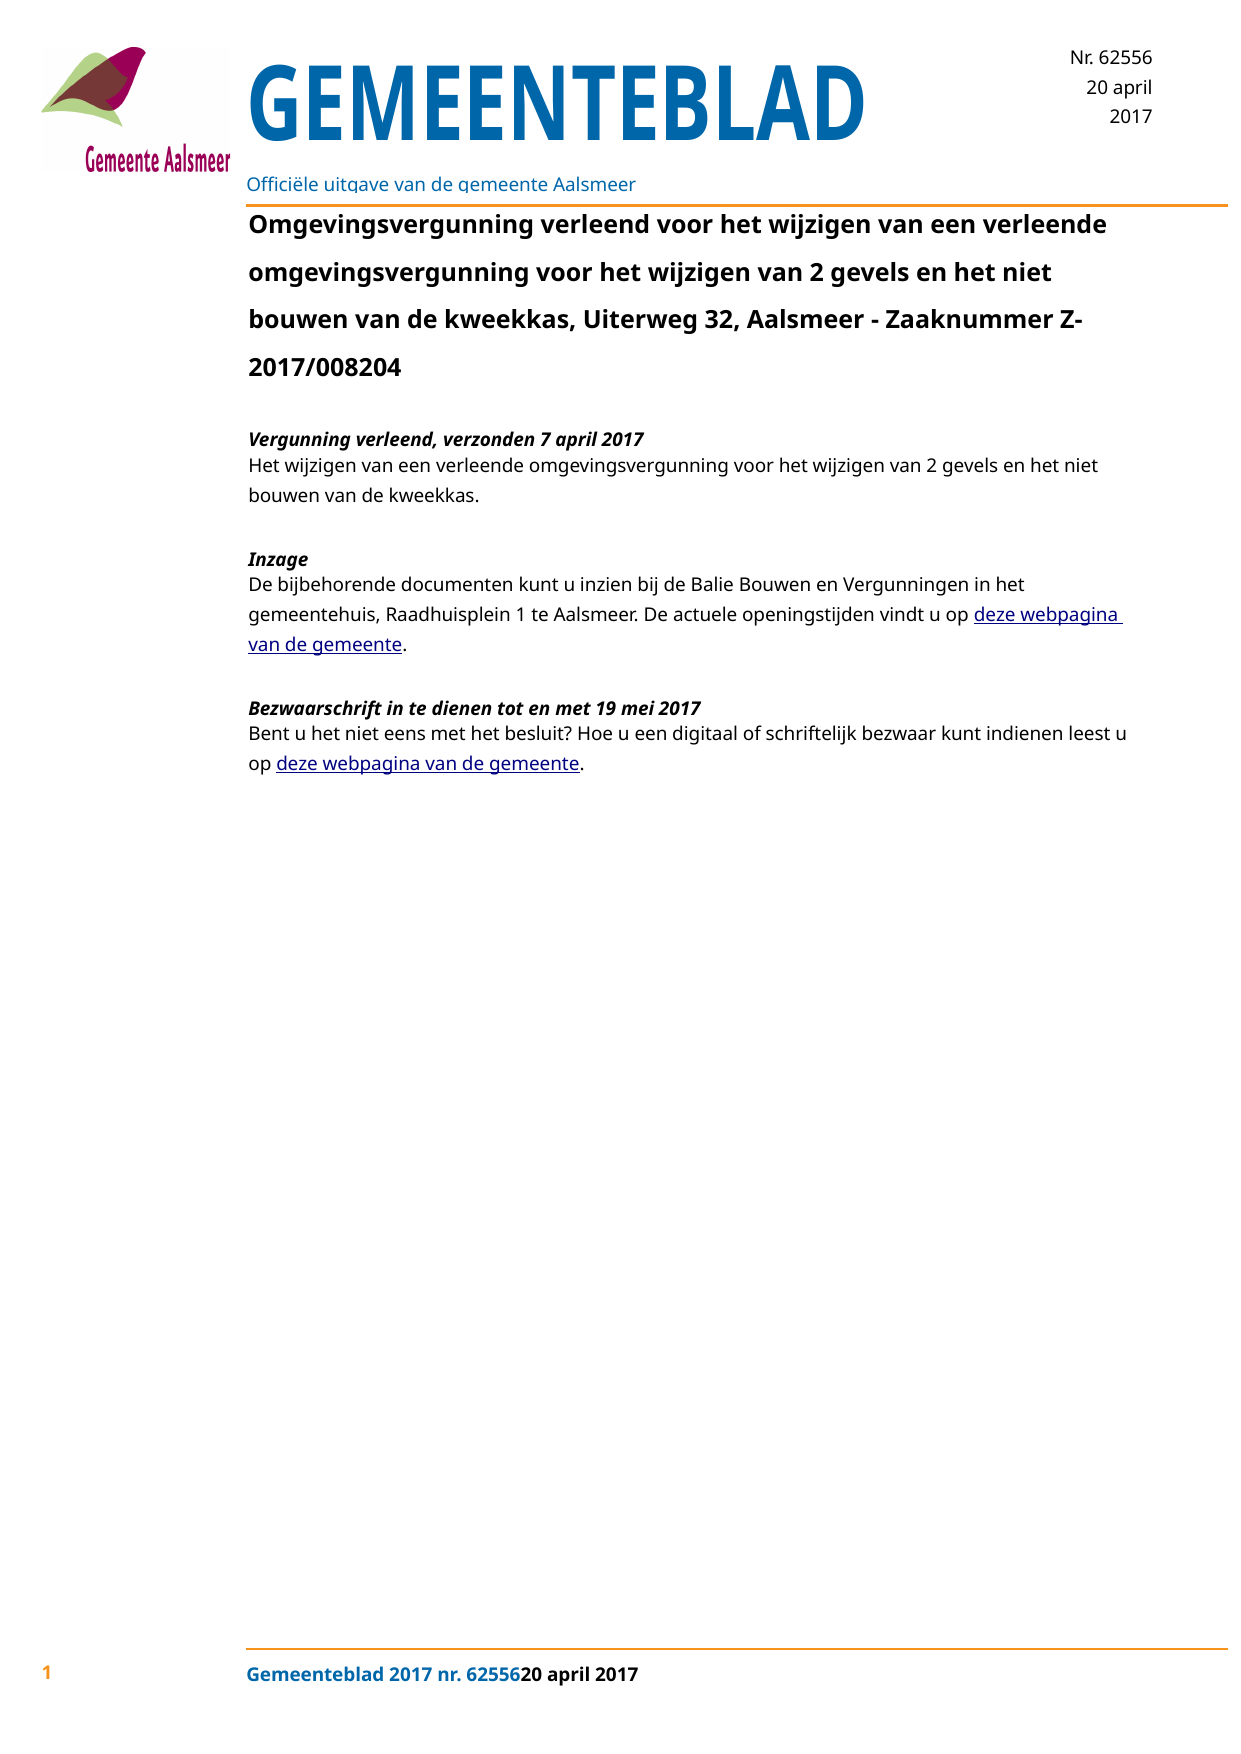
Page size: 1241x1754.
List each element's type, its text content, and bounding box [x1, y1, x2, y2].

picture [41, 47, 231, 172]
text Bezwaarschrift in te dienen tot en met 19 mei 2017 [248, 695, 1152, 721]
text De bijbehorende documenten kunt u inzien bij de Balie Bouwen en Vergunningen in het gemeentehuis, Raadhuisplein 1 te Aalsmeer. De actuele openingstijden vindt u op deze webpagina van de gemeente. [248, 572, 1152, 657]
text Omgevingsvergunning verleend voor het wijzigen van een verleende omgevingsvergunning voor het wijzigen van 2 gevels en het niet bouwen van de kweekkas, Uiterweg 32, Aalsmeer - Zaaknummer Z-2017/008204 [248, 207, 1152, 384]
text Het wijzigen van een verleende omgevingsvergunning voor het wijzigen van 2 gevels en het niet bouwen van de kweekkas. [248, 452, 1152, 508]
text Bent u het niet eens met het besluit? Hoe u een digitaal of schriftelijk bezwaar kunt indienen leest u op deze webpagina van de gemeente. [248, 721, 1152, 776]
text Inzage [248, 546, 1152, 572]
text Vergunning verleend, verzonden 7 april 2017 [248, 427, 1152, 452]
